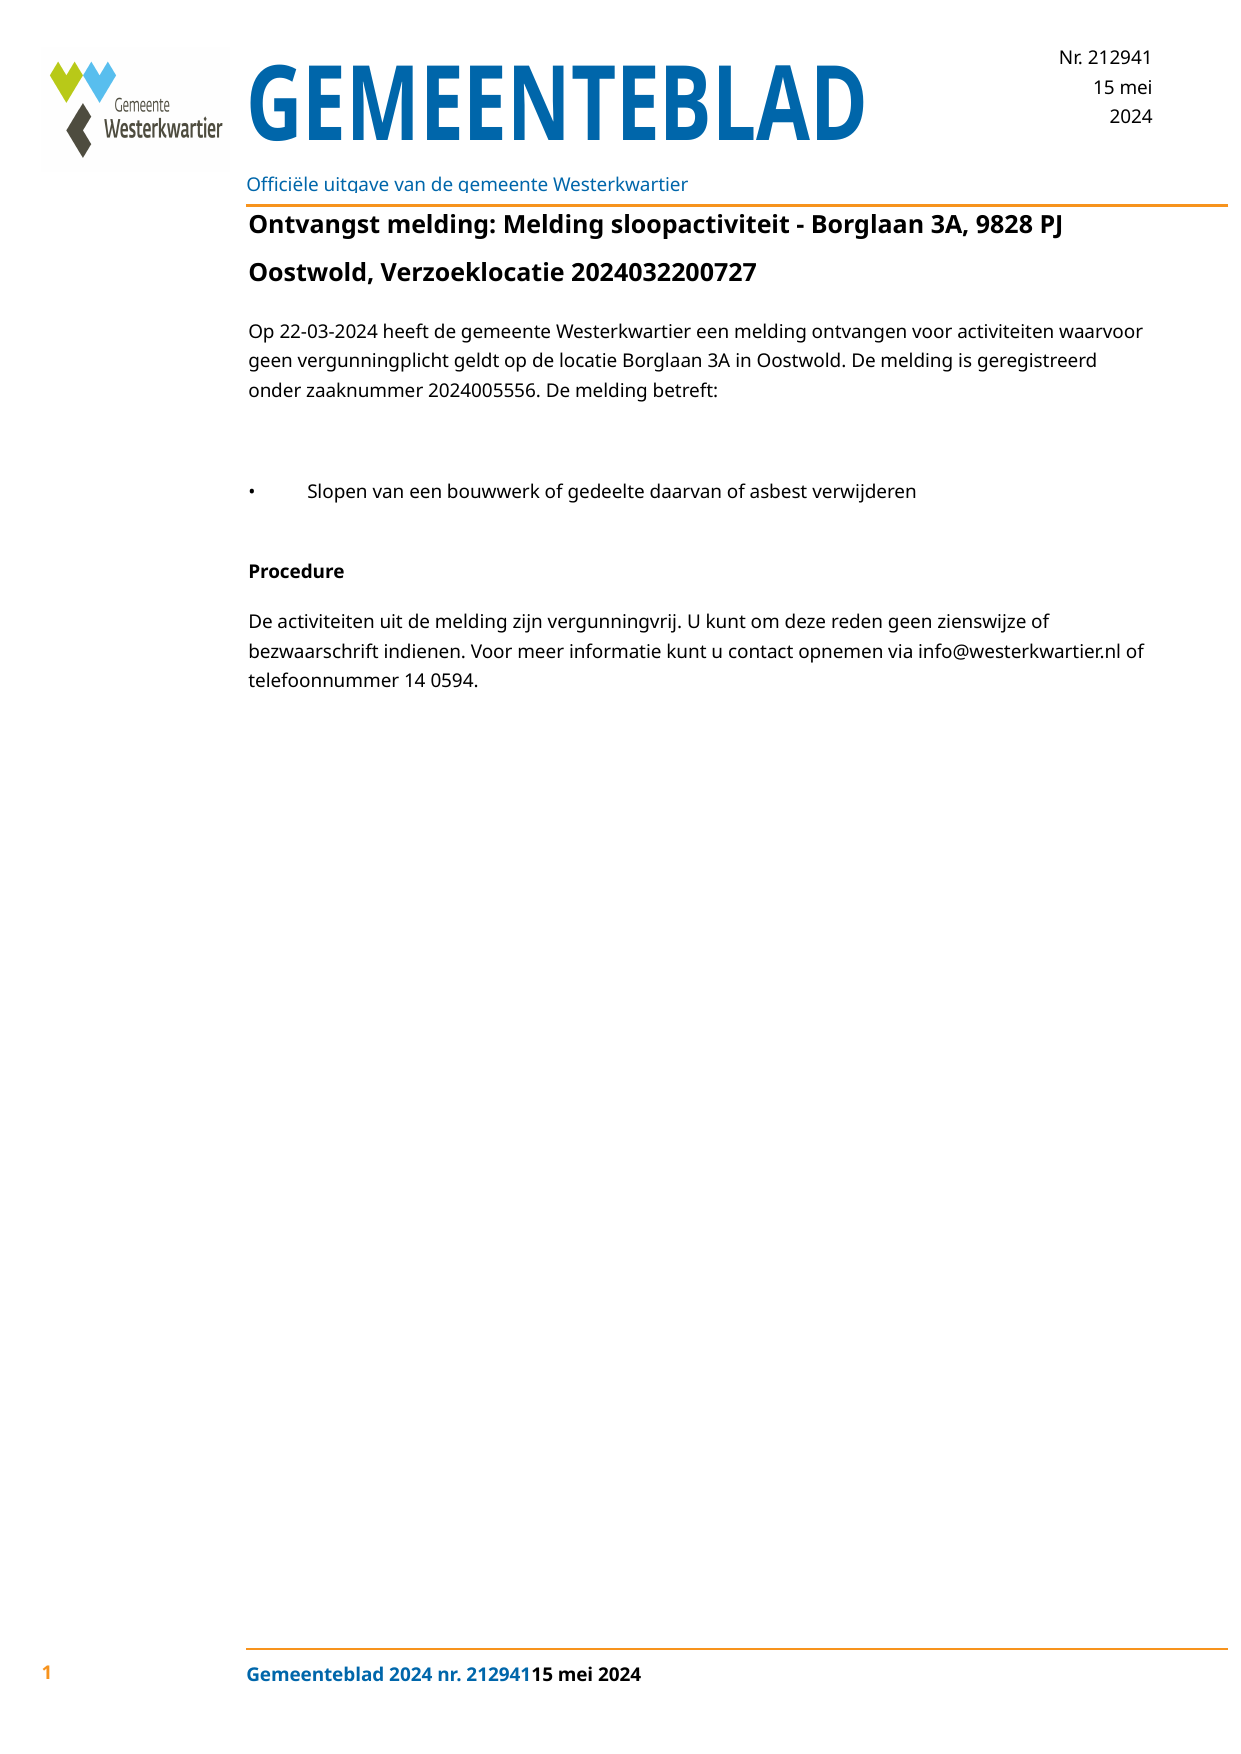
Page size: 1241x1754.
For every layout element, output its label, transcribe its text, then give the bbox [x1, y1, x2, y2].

text Op 22-03-2024 heeft de gemeente Westerkwartier een melding ontvangen voor activiteiten waarvoor geen vergunningplicht geldt op de locatie Borglaan 3A in Oostwold. De melding is geregistreerd onder zaaknummer 2024005556. De melding betreft: [248, 318, 1152, 403]
text Procedure [248, 558, 1152, 584]
list Slopen van een bouwwerk of gedeelte daarvan of asbest verwijderen [248, 478, 1152, 504]
picture [41, 47, 231, 172]
text De activiteiten uit de melding zijn vergunningvrij. U kunt om deze reden geen zienswijze of bezwaarschrift indienen. Voor meer informatie kunt u contact opnemen via info@westerkwartier.nl of telefoonnummer 14 0594. [248, 608, 1152, 693]
text Ontvangst melding: Melding sloopactiviteit - Borglaan 3A, 9828 PJ Oostwold, Verzoeklocatie 2024032200727 [248, 207, 1152, 288]
